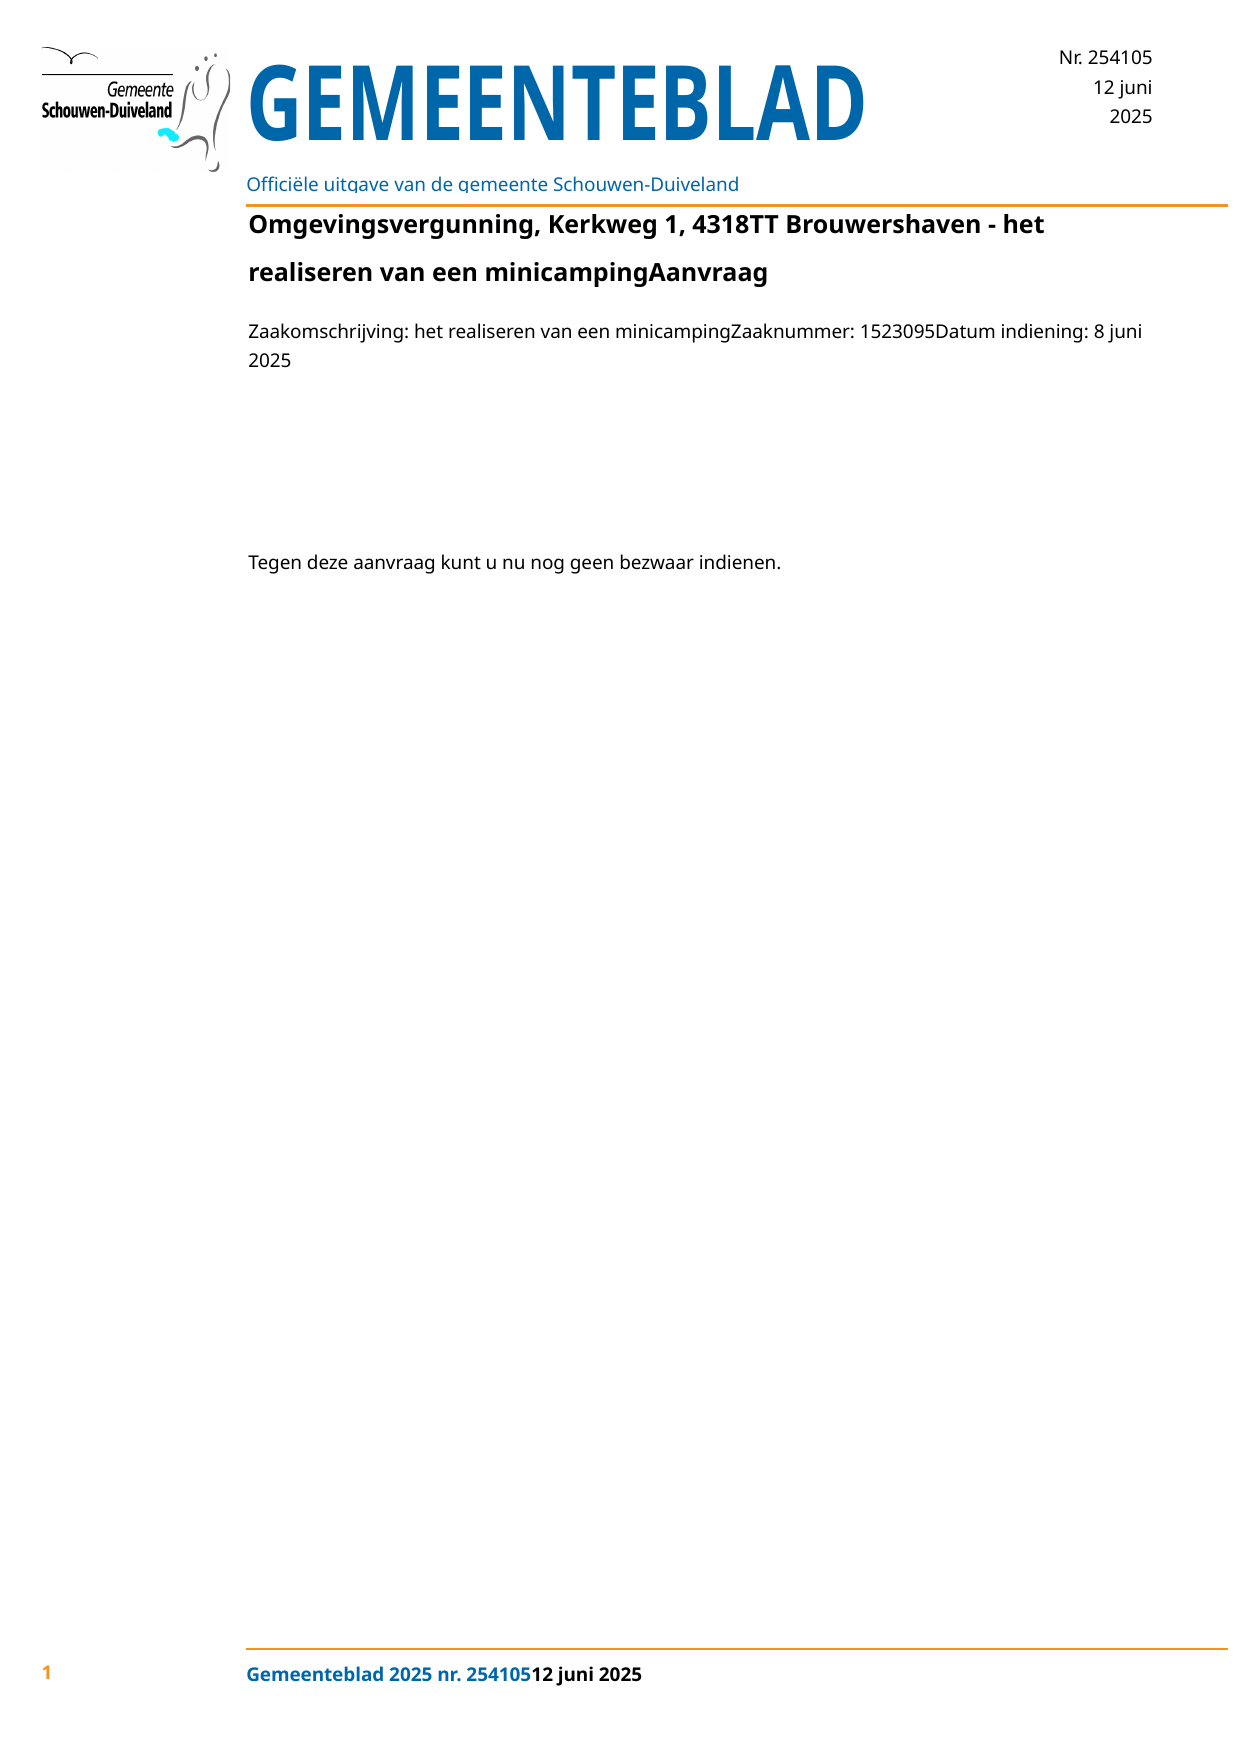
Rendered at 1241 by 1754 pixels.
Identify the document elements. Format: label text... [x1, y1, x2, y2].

text Omgevingsvergunning, Kerkweg 1, 4318TT Brouwershaven - het realiseren van een minicampingAanvraag [248, 207, 1152, 288]
text Zaakomschrijving: het realiseren van een minicampingZaaknummer: 1523095Datum indiening: 8 juni 2025 [248, 318, 1152, 373]
picture [41, 47, 231, 172]
text Tegen deze aanvraag kunt u nu nog geen bezwaar indienen. [248, 549, 1152, 575]
